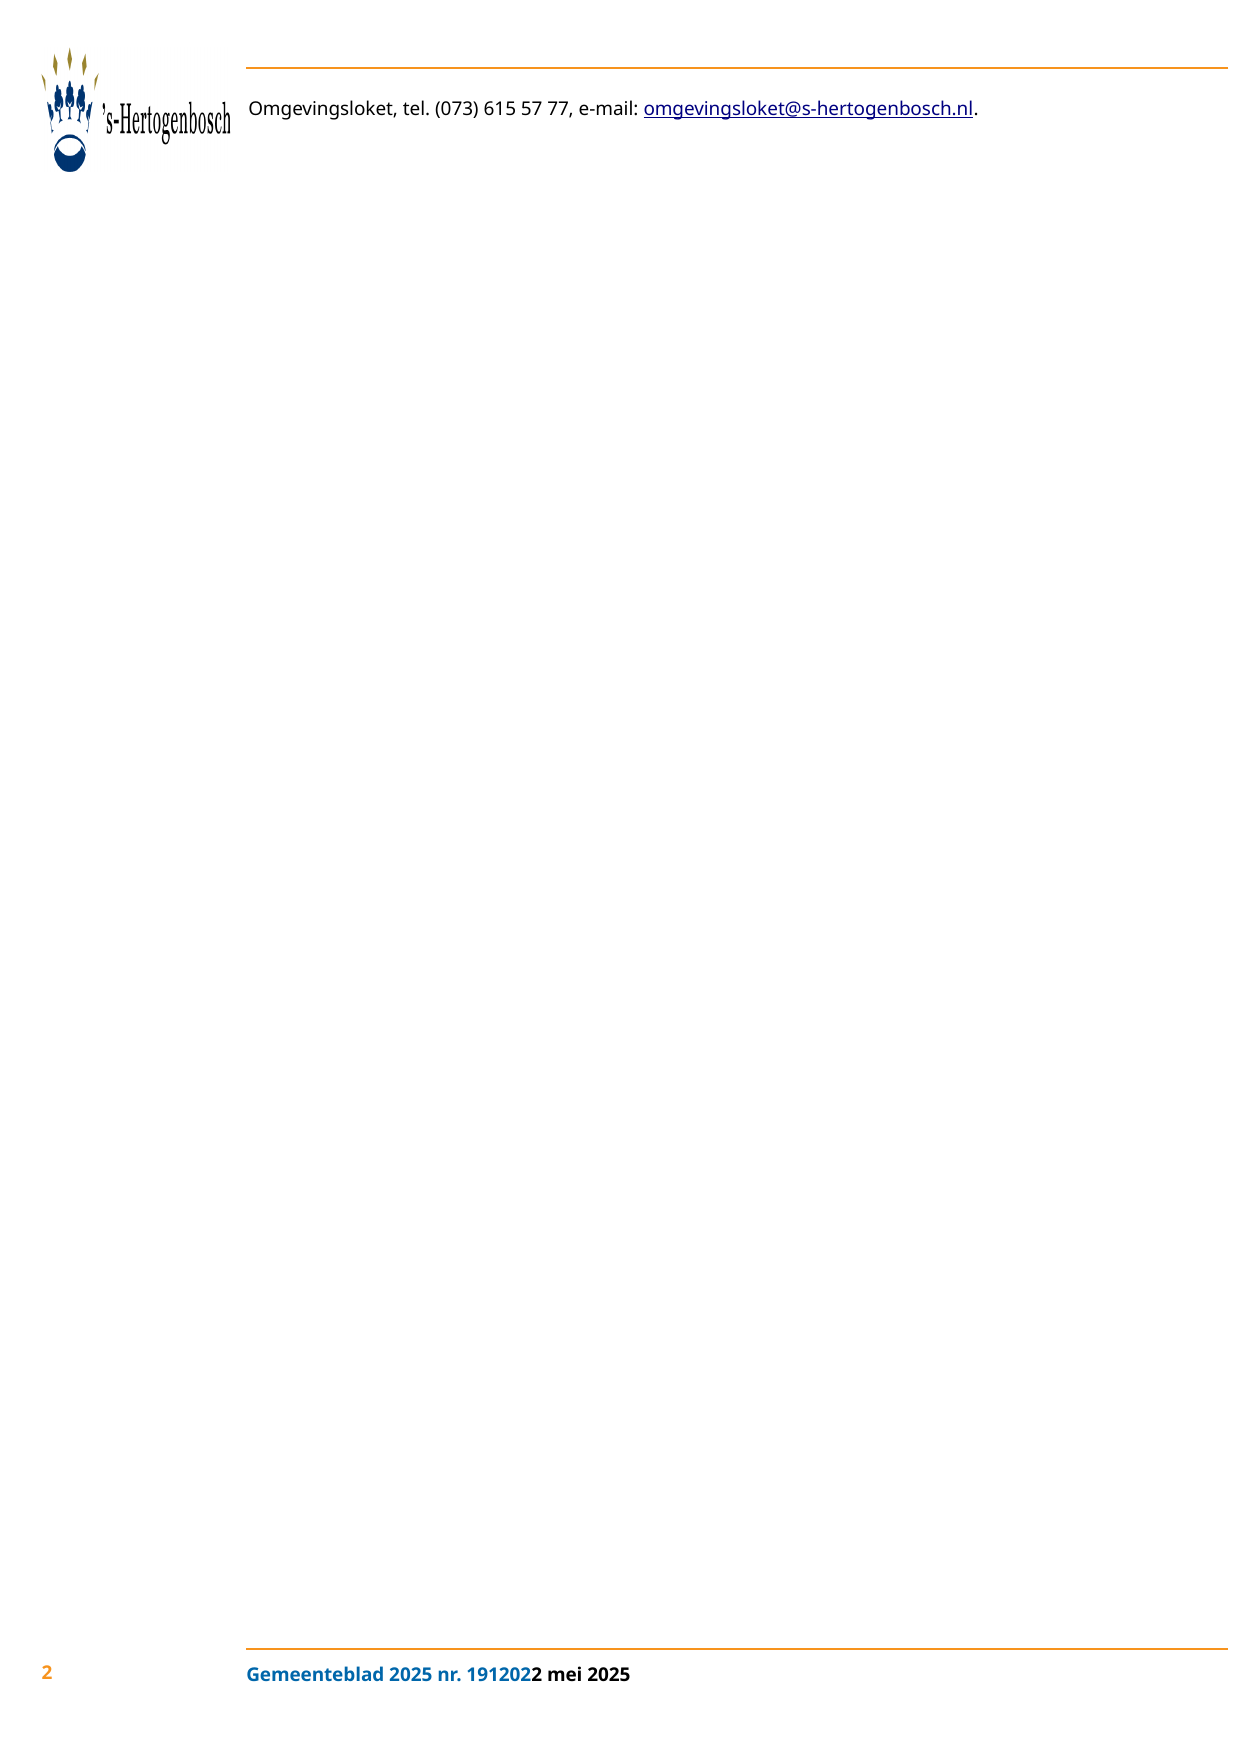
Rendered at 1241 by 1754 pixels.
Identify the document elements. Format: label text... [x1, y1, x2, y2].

picture [41, 47, 231, 172]
text Omgevingsloket, tel. (073) 615 57 77, e-mail: omgevingsloket@s-hertogenbosch.nl. [248, 95, 1152, 121]
